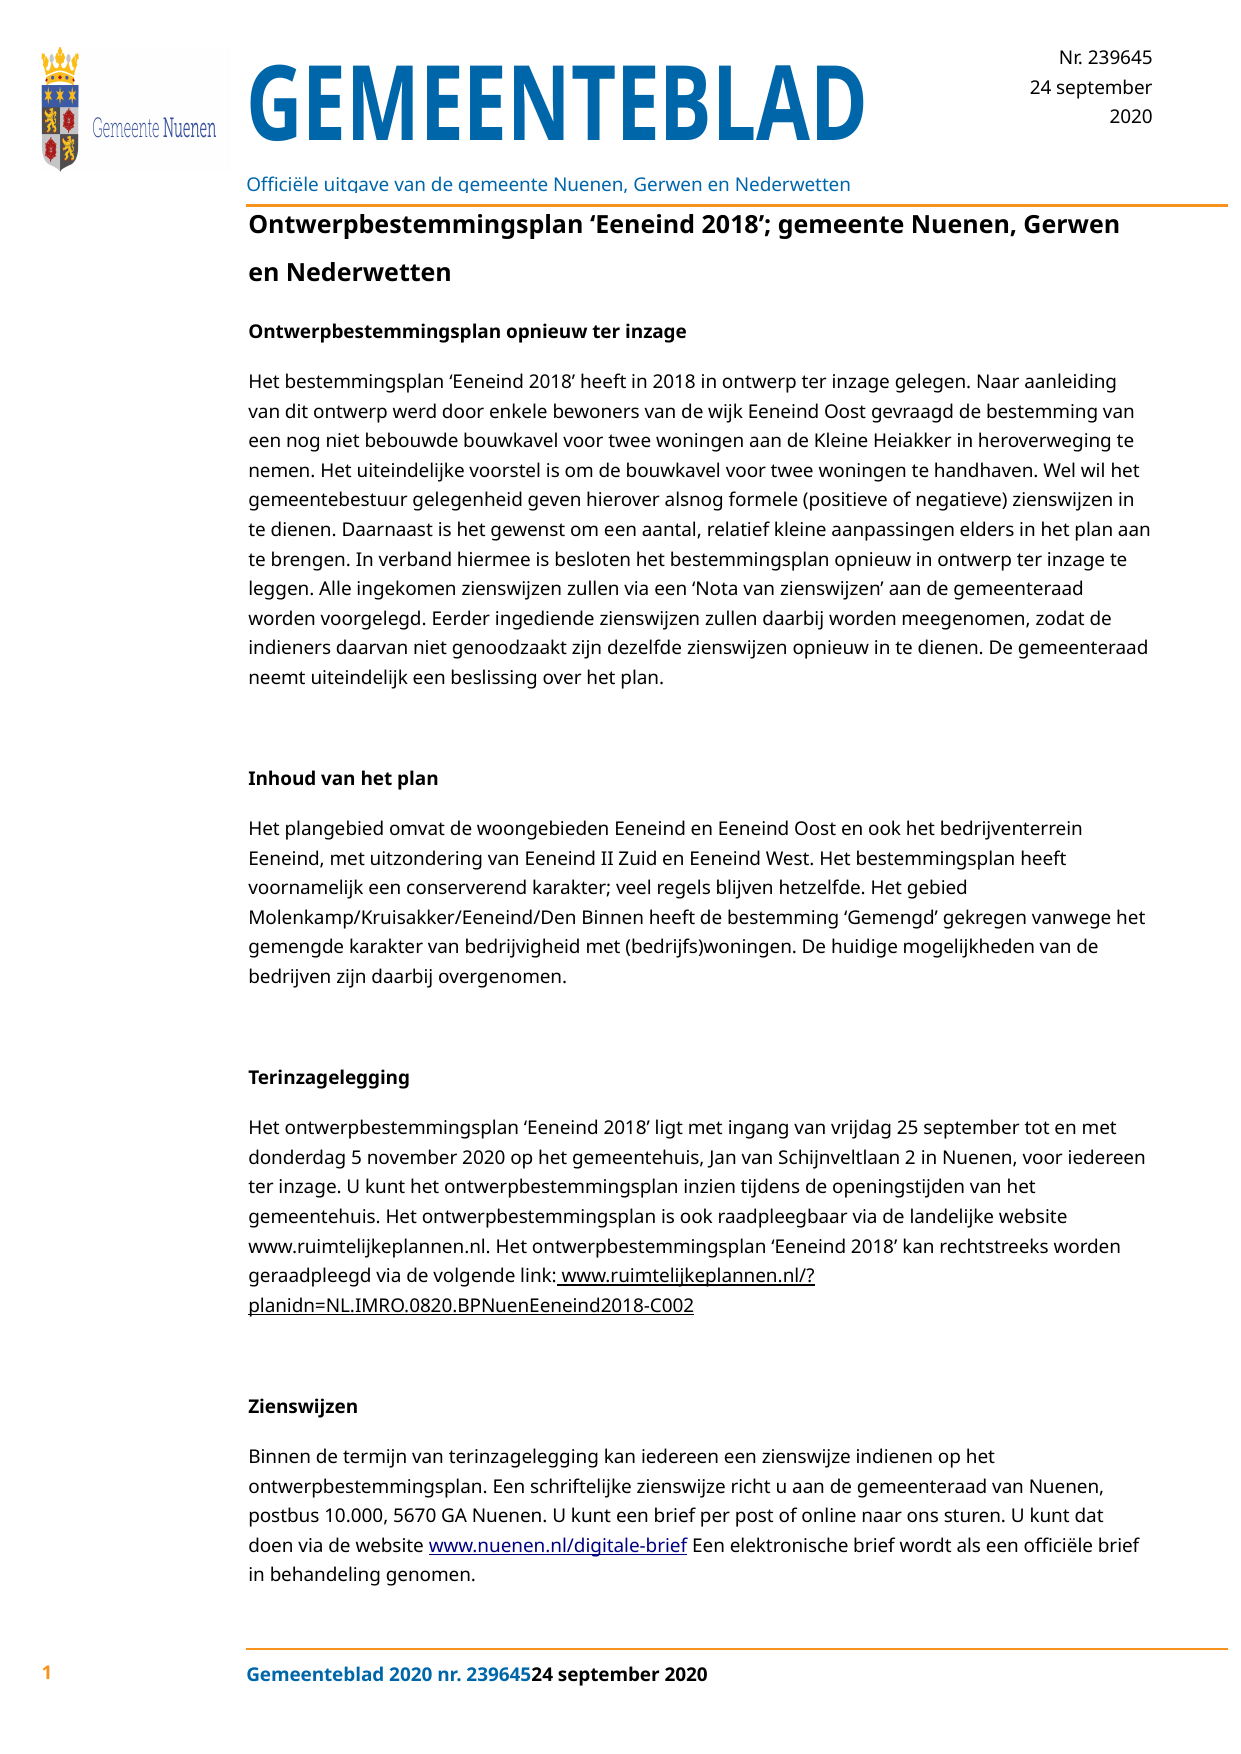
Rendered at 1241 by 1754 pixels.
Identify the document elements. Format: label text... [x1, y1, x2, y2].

picture [41, 47, 231, 172]
text Het bestemmingsplan ‘Eeneind 2018’ heeft in 2018 in ontwerp ter inzage gelegen. Naar aanleiding van dit ontwerp werd door enkele bewoners van de wijk Eeneind Oost gevraagd de bestemming van een nog niet bebouwde bouwkavel voor twee woningen aan de Kleine Heiakker in heroverweging te nemen. Het uiteindelijke voorstel is om de bouwkavel voor twee woningen te handhaven. Wel wil het gemeentebestuur gelegenheid geven hierover alsnog formele (positieve of negatieve) zienswijzen in te dienen. Daarnaast is het gewenst om een aantal, relatief kleine aanpassingen elders in het plan aan te brengen. In verband hiermee is besloten het bestemmingsplan opnieuw in ontwerp ter inzage te leggen. Alle ingekomen zienswijzen zullen via een ‘Nota van zienswijzen’ aan de gemeenteraad worden voorgelegd. Eerder ingediende zienswijzen zullen daarbij worden meegenomen, zodat de indieners daarvan niet genoodzaakt zijn dezelfde zienswijzen opnieuw in te dienen. De gemeenteraad neemt uiteindelijk een beslissing over het plan. [248, 368, 1152, 690]
text Ontwerpbestemmingsplan ‘Eeneind 2018’; gemeente Nuenen, Gerwen en Nederwetten [248, 207, 1152, 288]
text Binnen de termijn van terinzagelegging kan iedereen een zienswijze indienen op het ontwerpbestemmingsplan. Een schriftelijke zienswijze richt u aan de gemeenteraad van Nuenen, postbus 10.000, 5670 GA Nuenen. U kunt een brief per post of online naar ons sturen. U kunt dat doen via de website www.nuenen.nl/digitale-brief Een elektronische brief wordt als een officiële brief in behandeling genomen. [248, 1443, 1152, 1587]
text Inhoud van het plan [248, 765, 1152, 791]
text Ontwerpbestemmingsplan opnieuw ter inzage [248, 318, 1152, 344]
text Zienswijzen [248, 1393, 1152, 1419]
text Het plangebied omvat de woongebieden Eeneind en Eeneind Oost en ook het bedrijventerrein Eeneind, met uitzondering van Eeneind II Zuid en Eeneind West. Het bestemmingsplan heeft voornamelijk een conserverend karakter; veel regels blijven hetzelfde. Het gebied Molenkamp/Kruisakker/Eeneind/Den Binnen heeft de bestemming ‘Gemengd’ gekregen vanwege het gemengde karakter van bedrijvigheid met (bedrijfs)woningen. De huidige mogelijkheden van de bedrijven zijn daarbij overgenomen. [248, 815, 1152, 989]
text Het ontwerpbestemmingsplan ‘Eeneind 2018’ ligt met ingang van vrijdag 25 september tot en met donderdag 5 november 2020 op het gemeentehuis, Jan van Schijnveltlaan 2 in Nuenen, voor iedereen ter inzage. U kunt het ontwerpbestemmingsplan inzien tijdens de openingstijden van het gemeentehuis. Het ontwerpbestemmingsplan is ook raadpleegbaar via de landelijke website www.ruimtelijkeplannen.nl. Het ontwerpbestemmingsplan ‘Eeneind 2018’ kan rechtstreeks worden geraadpleegd via de volgende link: www.ruimtelijkeplannen.nl/?planidn=NL.IMRO.0820.BPNuenEeneind2018-C002 [248, 1114, 1152, 1318]
text Terinzagelegging [248, 1064, 1152, 1090]
